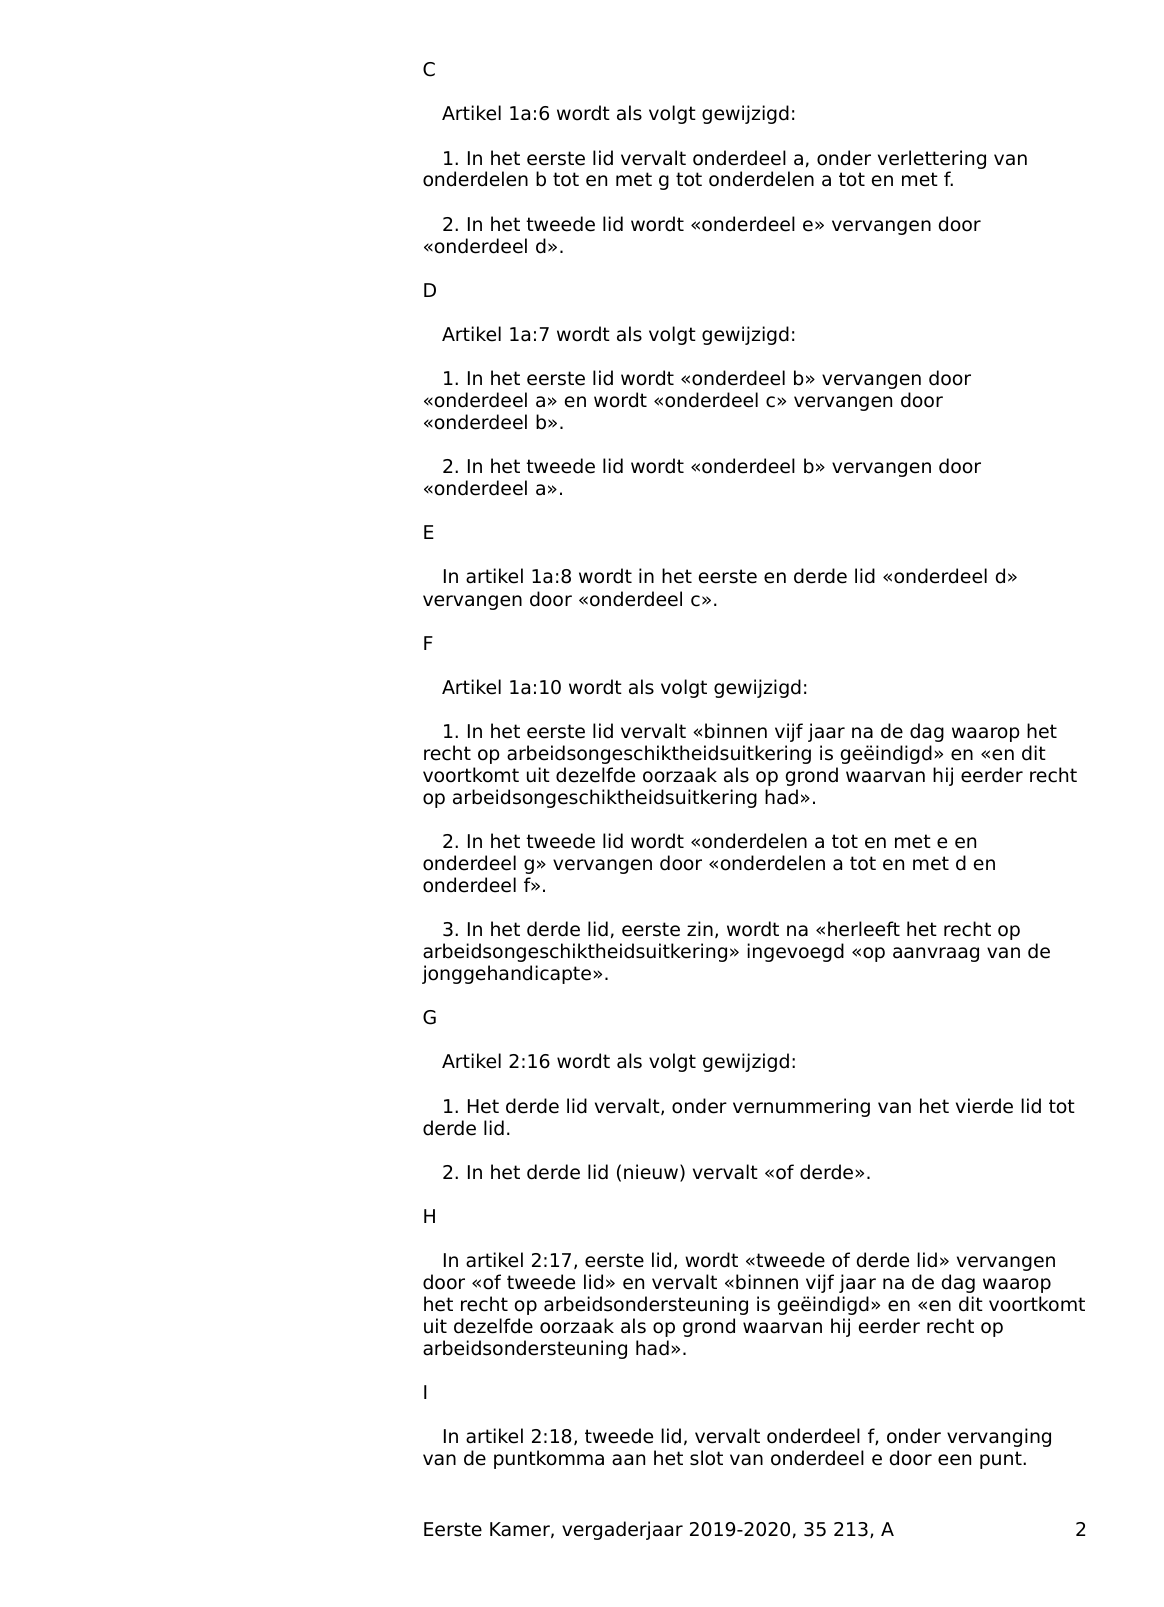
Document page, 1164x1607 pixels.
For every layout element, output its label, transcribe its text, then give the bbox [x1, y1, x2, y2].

text In artikel 2:18, tweede lid, vervalt onderdeel f, onder vervanging van de puntkomma aan het slot van onderdeel e door een punt. [422, 1426, 1087, 1470]
text Artikel 1a:7 wordt als volgt gewijzigd: [422, 324, 1087, 346]
text 2. In het derde lid (nieuw) vervalt «of derde». [422, 1162, 1087, 1184]
text G [422, 1007, 1087, 1029]
text 1. In het eerste lid vervalt onderdeel a, onder verlettering van onderdelen b tot en met g tot onderdelen a tot en met f. [422, 147, 1087, 191]
text Artikel 1a:10 wordt als volgt gewijzigd: [422, 677, 1087, 699]
text Artikel 2:16 wordt als volgt gewijzigd: [422, 1051, 1087, 1073]
text 3. In het derde lid, eerste zin, wordt na «herleeft het recht op arbeidsongeschiktheidsuitkering» ingevoegd «op aanvraag van de jonggehandicapte». [422, 919, 1087, 985]
text In artikel 2:17, eerste lid, wordt «tweede of derde lid» vervangen door «of tweede lid» en vervalt «binnen vijf jaar na de dag waarop het recht op arbeidsondersteuning is geëindigd» en «en dit voortkomt uit dezelfde oorzaak als op grond waarvan hij eerder recht op arbeidsondersteuning had». [422, 1250, 1087, 1360]
text 1. In het eerste lid vervalt «binnen vijf jaar na de dag waarop het recht op arbeidsongeschiktheidsuitkering is geëindigd» en «en dit voortkomt uit dezelfde oorzaak als op grond waarvan hij eerder recht op arbeidsongeschiktheidsuitkering had». [422, 721, 1087, 809]
text Artikel 1a:6 wordt als volgt gewijzigd: [422, 103, 1087, 125]
text I [422, 1382, 1087, 1404]
text 2. In het tweede lid wordt «onderdelen a tot en met e en onderdeel g» vervangen door «onderdelen a tot en met d en onderdeel f». [422, 831, 1087, 897]
text 1. Het derde lid vervalt, onder vernummering van het vierde lid tot derde lid. [422, 1096, 1087, 1139]
text 2. In het tweede lid wordt «onderdeel e» vervangen door «onderdeel d». [422, 213, 1087, 257]
text E [422, 522, 1087, 544]
text D [422, 280, 1087, 302]
text F [422, 633, 1087, 654]
text C [422, 59, 1087, 81]
text 2. In het tweede lid wordt «onderdeel b» vervangen door «onderdeel a». [422, 456, 1087, 500]
text 1. In het eerste lid wordt «onderdeel b» vervangen door «onderdeel a» en wordt «onderdeel c» vervangen door «onderdeel b». [422, 368, 1087, 434]
text H [422, 1206, 1087, 1228]
text In artikel 1a:8 wordt in het eerste en derde lid «onderdeel d» vervangen door «onderdeel c». [422, 566, 1087, 610]
